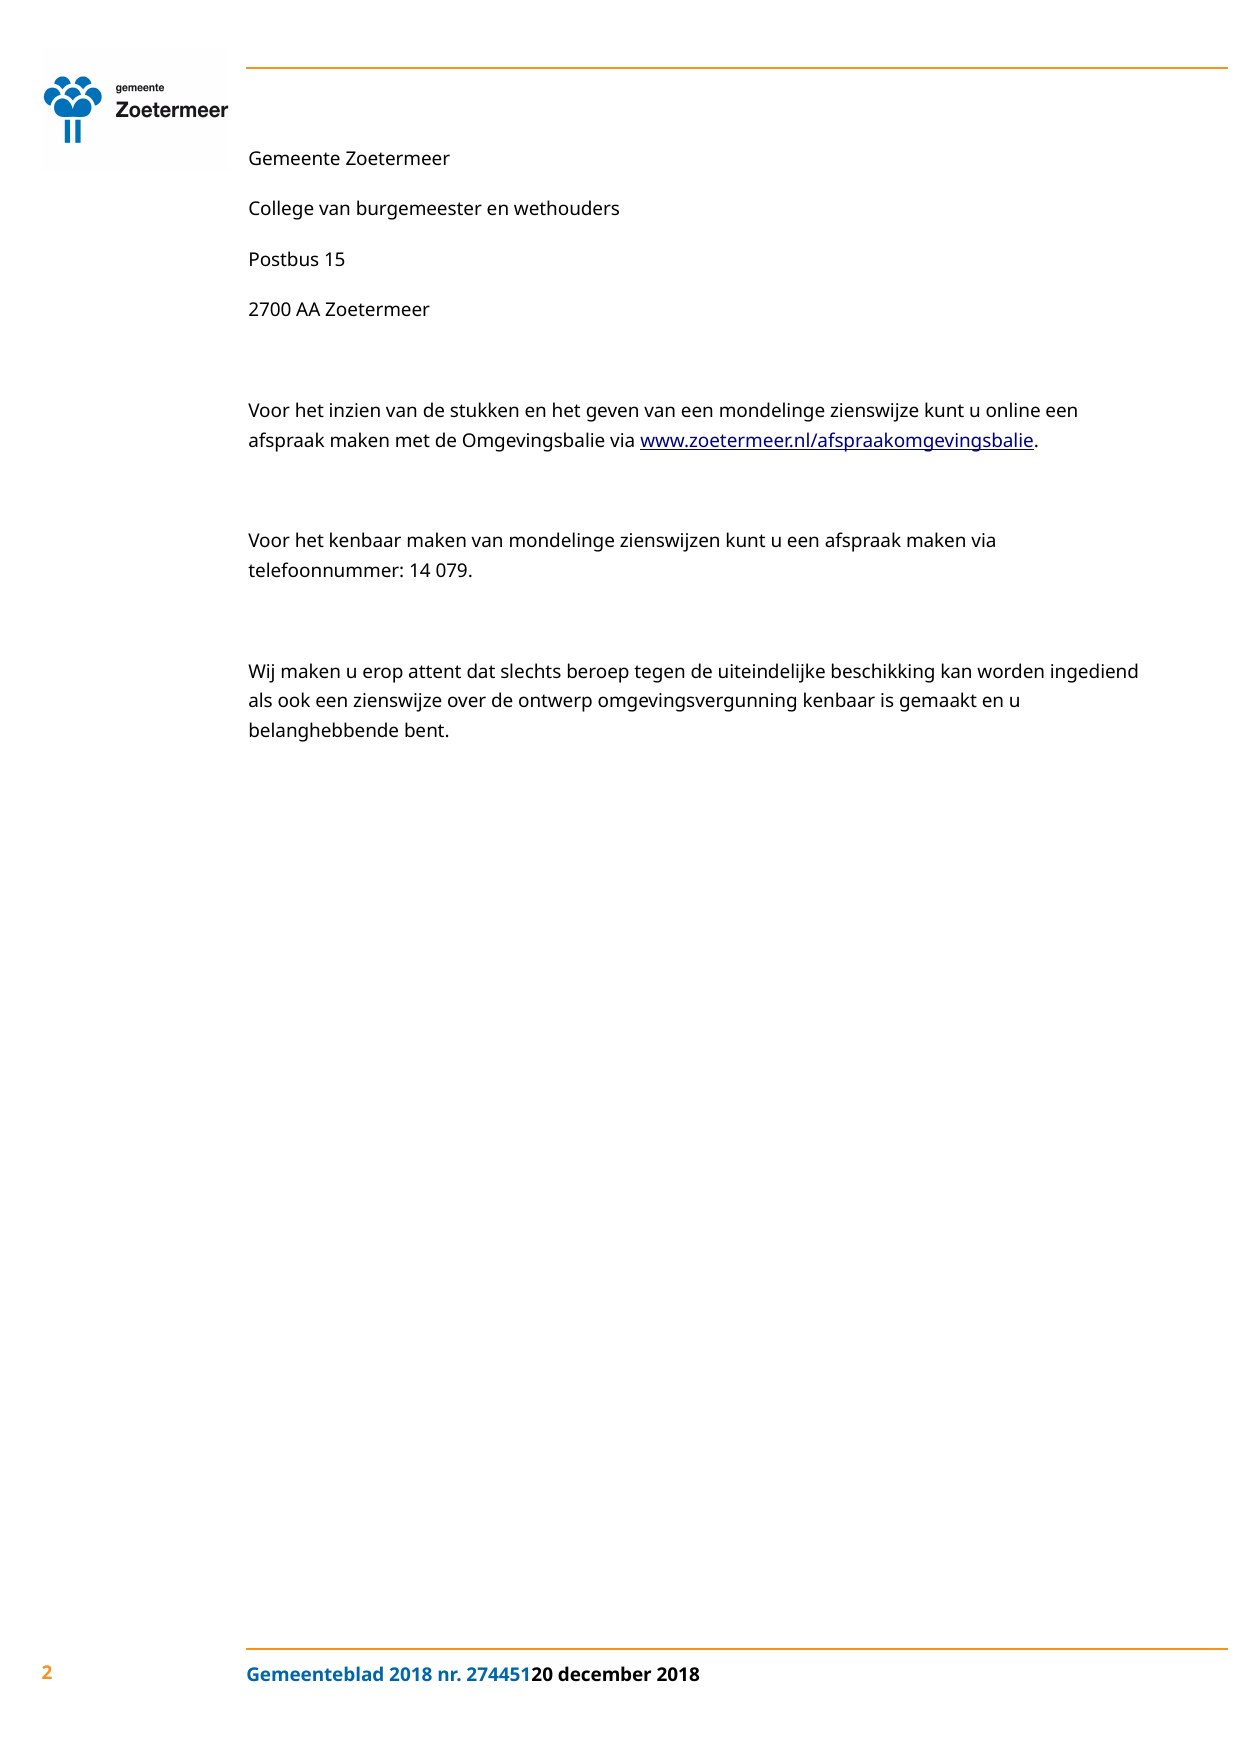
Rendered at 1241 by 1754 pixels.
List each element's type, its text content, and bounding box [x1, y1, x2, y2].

text Voor het inzien van de stukken en het geven van een mondelinge zienswijze kunt u online een afspraak maken met de Omgevingsbalie via www.zoetermeer.nl/afspraakomgevingsbalie. [248, 397, 1152, 453]
text Postbus 15 [248, 246, 1152, 272]
text Wij maken u erop attent dat slechts beroep tegen de uiteindelijke beschikking kan worden ingediend als ook een zienswijze over de ontwerp omgevingsvergunning kenbaar is gemaakt en u belanghebbende bent. [248, 658, 1152, 743]
text 2700 AA Zoetermeer [248, 296, 1152, 322]
text College van burgemeester en wethouders [248, 196, 1152, 221]
picture [41, 47, 231, 172]
text Voor het kenbaar maken van mondelinge zienswijzen kunt u een afspraak maken via telefoonnummer: 14 079. [248, 528, 1152, 583]
text Gemeente Zoetermeer [248, 145, 1152, 171]
